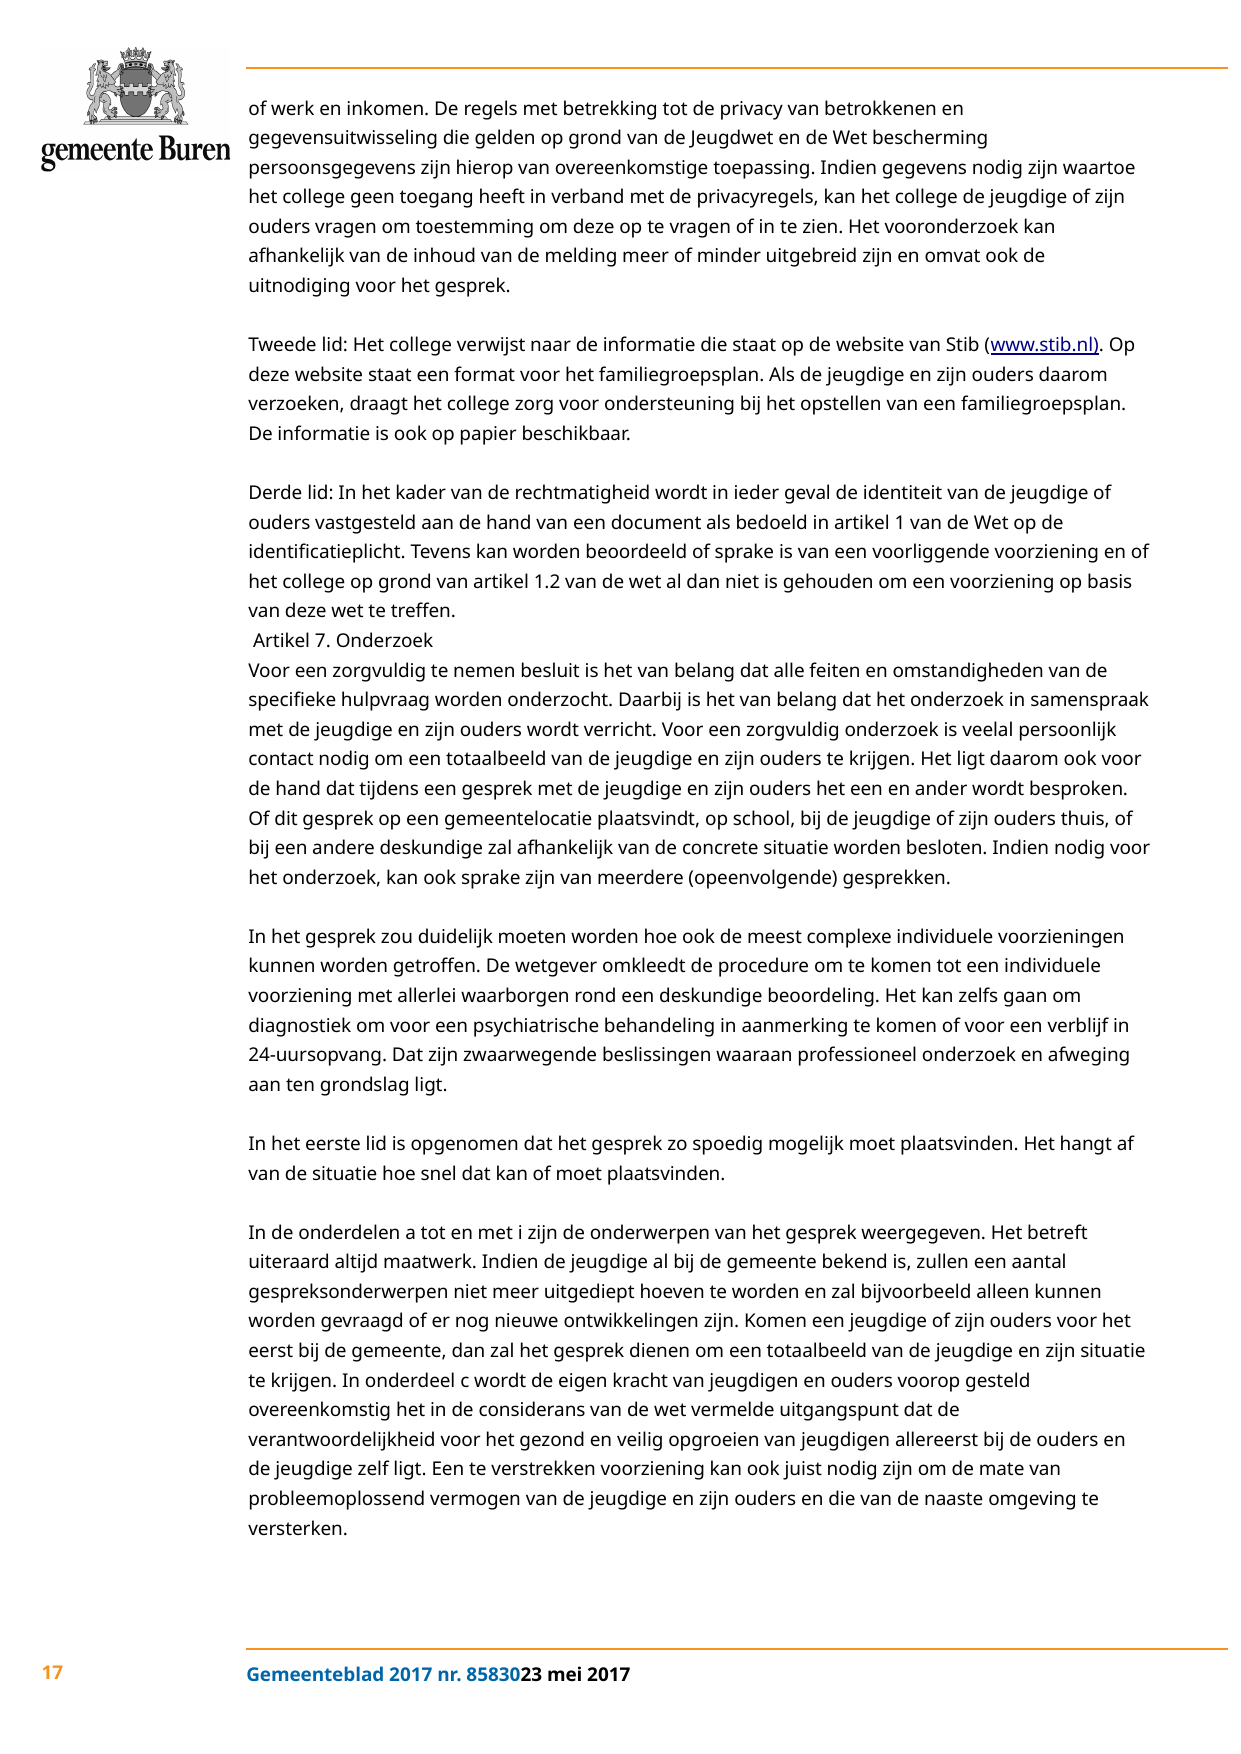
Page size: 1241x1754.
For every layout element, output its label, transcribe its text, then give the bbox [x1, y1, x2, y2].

text Derde lid: In het kader van de rechtmatigheid wordt in ieder geval de identiteit van de jeugdige of ouders vastgesteld aan de hand van een document als bedoeld in artikel 1 van de Wet op de identificatieplicht. Tevens kan worden beoordeeld of sprake is van een voorliggende voorziening en of het college op grond van artikel 1.2 van de wet al dan niet is gehouden om een voorziening op basis van deze wet te treffen. [248, 479, 1152, 623]
text In de onderdelen a tot en met i zijn de onderwerpen van het gesprek weergegeven. Het betreft uiteraard altijd maatwerk. Indien de jeugdige al bij de gemeente bekend is, zullen een aantal gespreksonderwerpen niet meer uitgediept hoeven te worden en zal bijvoorbeeld alleen kunnen worden gevraagd of er nog nieuwe ontwikkelingen zijn. Komen een jeugdige of zijn ouders voor het eerst bij de gemeente, dan zal het gesprek dienen om een totaalbeeld van de jeugdige en zijn situatie te krijgen. In onderdeel c wordt de eigen kracht van jeugdigen en ouders voorop gesteld overeenkomstig het in de considerans van de wet vermelde uitgangspunt dat de verantwoordelijkheid voor het gezond en veilig opgroeien van jeugdigen allereerst bij de ouders en de jeugdige zelf ligt. Een te verstrekken voorziening kan ook juist nodig zijn om de mate van probleemoplossend vermogen van de jeugdige en zijn ouders en die van de naaste omgeving te versterken. [248, 1219, 1152, 1541]
text Artikel 7. Onderzoek [248, 627, 1152, 653]
text In het eerste lid is opgenomen dat het gesprek zo spoedig mogelijk moet plaatsvinden. Het hangt af van de situatie hoe snel dat kan of moet plaatsvinden. [248, 1130, 1152, 1186]
text De informatie is ook op papier beschikbaar. [248, 420, 1152, 446]
text In het gesprek zou duidelijk moeten worden hoe ook de meest complexe individuele voorzieningen kunnen worden getroffen. De wetgever omkleedt de procedure om te komen tot een individuele voorziening met allerlei waarborgen rond een deskundige beoordeling. Het kan zelfs gaan om diagnostiek om voor een psychiatrische behandeling in aanmerking te komen of voor een verblijf in 24-uursopvang. Dat zijn zwaarwegende beslissingen waaraan professioneel onderzoek en afweging aan ten grondslag ligt. [248, 923, 1152, 1097]
text Voor een zorgvuldig te nemen besluit is het van belang dat alle feiten en omstandigheden van de specifieke hulpvraag worden onderzocht. Daarbij is het van belang dat het onderzoek in samenspraak met de jeugdige en zijn ouders wordt verricht. Voor een zorgvuldig onderzoek is veelal persoonlijk contact nodig om een totaalbeeld van de jeugdige en zijn ouders te krijgen. Het ligt daarom ook voor de hand dat tijdens een gesprek met de jeugdige en zijn ouders het een en ander wordt besproken. Of dit gesprek op een gemeentelocatie plaatsvindt, op school, bij de jeugdige of zijn ouders thuis, of bij een andere deskundige zal afhankelijk van de concrete situatie worden besloten. Indien nodig voor het onderzoek, kan ook sprake zijn van meerdere (opeenvolgende) gesprekken. [248, 657, 1152, 890]
text of werk en inkomen. De regels met betrekking tot de privacy van betrokkenen en gegevensuitwisseling die gelden op grond van de Jeugdwet en de Wet bescherming persoonsgegevens zijn hierop van overeenkomstige toepassing. Indien gegevens nodig zijn waartoe het college geen toegang heeft in verband met de privacyregels, kan het college de jeugdige of zijn ouders vragen om toestemming om deze op te vragen of in te zien. Het vooronderzoek kan afhankelijk van de inhoud van de melding meer of minder uitgebreid zijn en omvat ook de uitnodiging voor het gesprek. [248, 95, 1152, 298]
text Tweede lid: Het college verwijst naar de informatie die staat op de website van Stib (www.stib.nl). Op deze website staat een format voor het familiegroepsplan. Als de jeugdige en zijn ouders daarom verzoeken, draagt het college zorg voor ondersteuning bij het opstellen van een familiegroepsplan. [248, 331, 1152, 416]
picture [41, 47, 231, 172]
